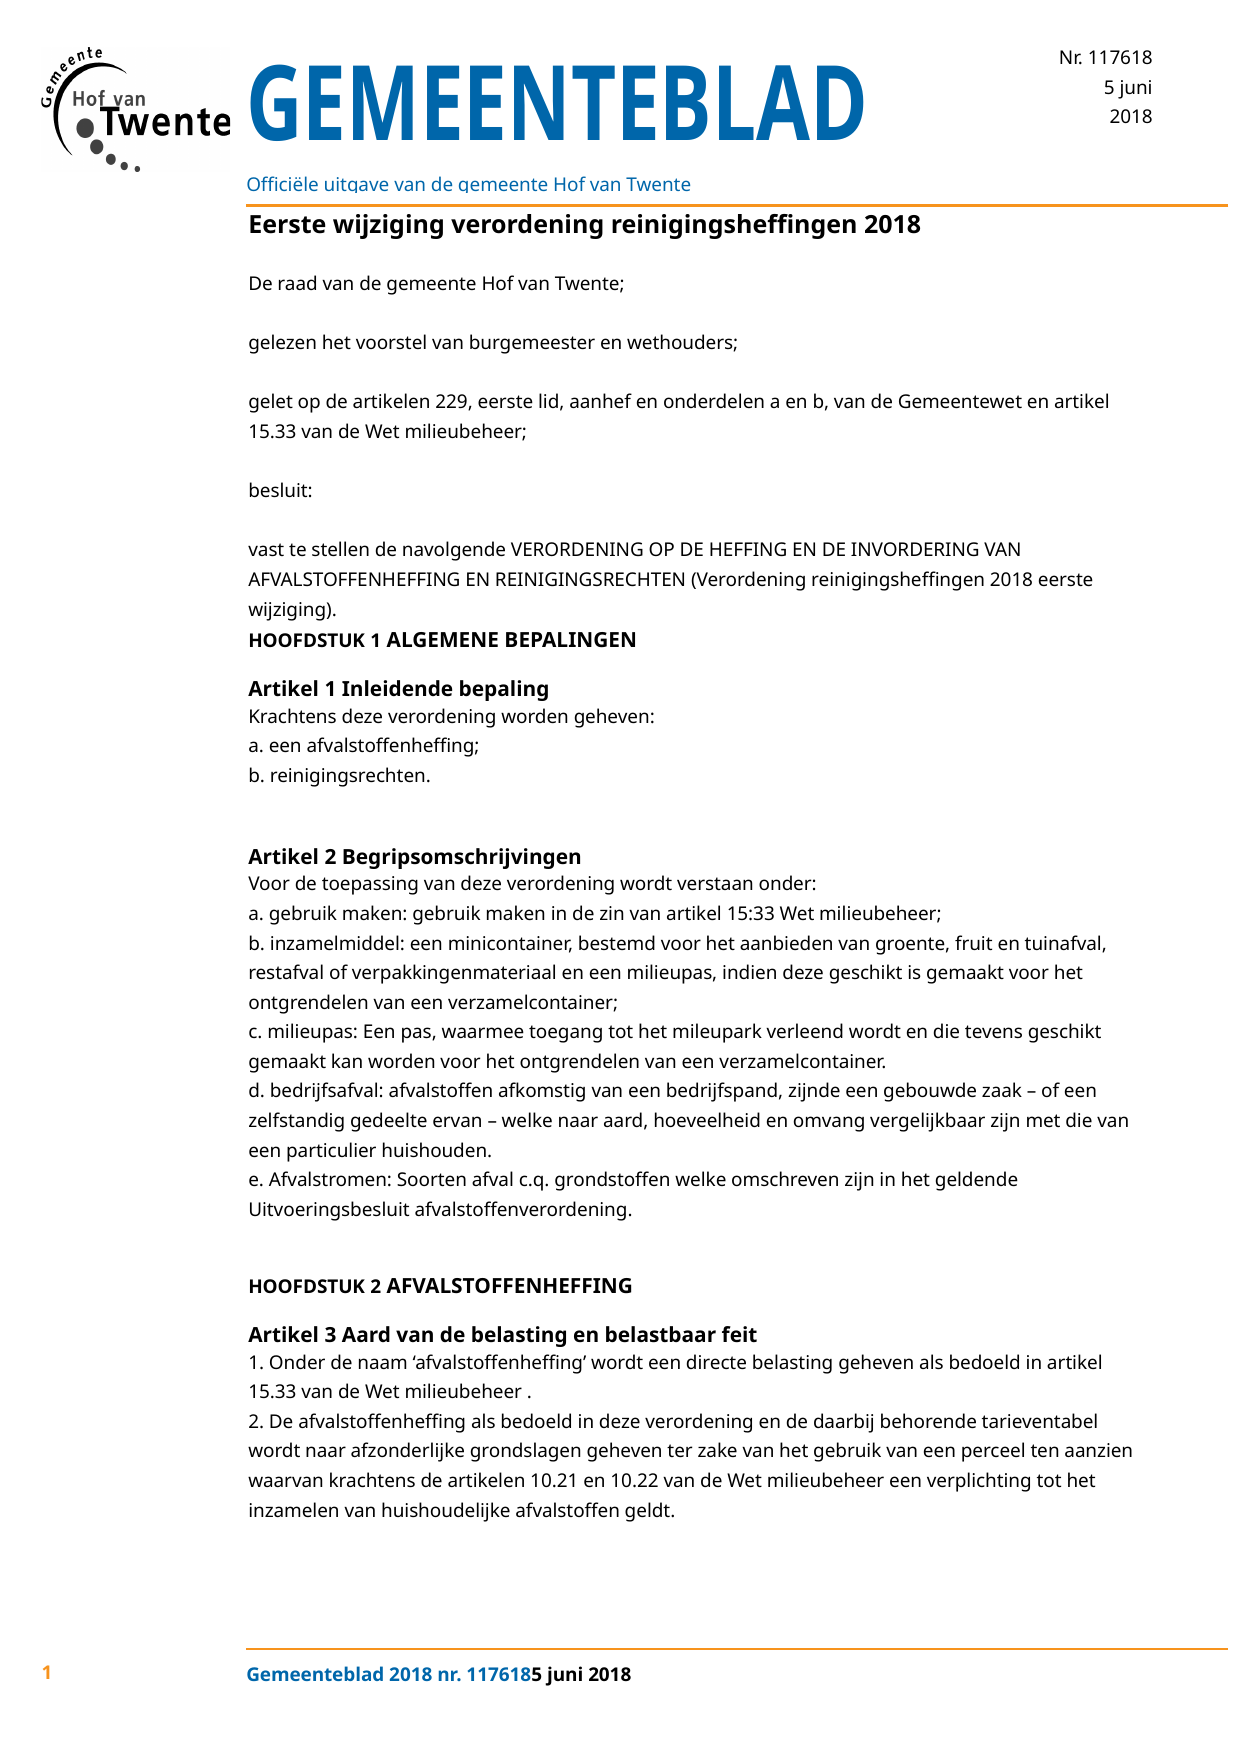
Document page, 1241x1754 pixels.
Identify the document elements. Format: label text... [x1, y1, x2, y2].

text Artikel 3 Aard van de belasting en belastbaar feit [248, 1321, 1152, 1349]
text c. milieupas: Een pas, waarmee toegang tot het mileupark verleend wordt en die tevens geschikt gemaakt kan worden voor het ontgrendelen van een verzamelcontainer. [248, 1018, 1152, 1074]
text b. inzamelmiddel: een minicontainer, bestemd voor het aanbieden van groente, fruit en tuinafval, restafval of verpakkingenmateriaal en een milieupas, indien deze geschikt is gemaakt voor het ontgrendelen van een verzamelcontainer; [248, 930, 1152, 1015]
text HOOFDSTUK 2 AFVALSTOFFENHEFFING [248, 1271, 1152, 1300]
text gelezen het voorstel van burgemeester en wethouders; [248, 329, 1152, 355]
text 1. Onder de naam ‘afvalstoffenheffing’ wordt een directe belasting geheven als bedoeld in artikel 15.33 van de Wet milieubeheer . [248, 1349, 1152, 1404]
text Artikel 1 Inleidende bepaling [248, 674, 1152, 703]
text a. gebruik maken: gebruik maken in de zin van artikel 15:33 Wet milieubeheer; [248, 900, 1152, 926]
text gelet op de artikelen 229, eerste lid, aanhef en onderdelen a en b, van de Gemeentewet en artikel 15.33 van de Wet milieubeheer; [248, 389, 1152, 444]
text De raad van de gemeente Hof van Twente; [248, 270, 1152, 296]
text HOOFDSTUK 1 ALGEMENE BEPALINGEN [248, 625, 1152, 654]
text vast te stellen de navolgende VERORDENING OP DE HEFFING EN DE INVORDERING VAN AFVALSTOFFENHEFFING EN REINIGINGSRECHTEN (Verordening reinigingsheffingen 2018 eerste wijziging). [248, 537, 1152, 621]
text Eerste wijziging verordening reinigingsheffingen 2018 [248, 207, 1152, 241]
text Voor de toepassing van deze verordening wordt verstaan onder: [248, 871, 1152, 896]
text d. bedrijfsafval: afvalstoffen afkomstig van een bedrijfspand, zijnde een gebouwde zaak – of een zelfstandig gedeelte ervan – welke naar aard, hoeveelheid en omvang vergelijkbaar zijn met die van een particulier huishouden. [248, 1078, 1152, 1163]
text Artikel 2 Begripsomschrijvingen [248, 842, 1152, 871]
text e. Afvalstromen: Soorten afval c.q. grondstoffen welke omschreven zijn in het geldende Uitvoeringsbesluit afvalstoffenverordening. [248, 1166, 1152, 1222]
text b. reinigingsrechten. [248, 762, 1152, 788]
text besluit: [248, 477, 1152, 503]
text Krachtens deze verordening worden geheven: [248, 703, 1152, 729]
text a. een afvalstoffenheffing; [248, 733, 1152, 758]
text 2. De afvalstoffenheffing als bedoeld in deze verordening en de daarbij behorende tarieventabel wordt naar afzonderlijke grondslagen geheven ter zake van het gebruik van een perceel ten aanzien waarvan krachtens de artikelen 10.21 en 10.22 van de Wet milieubeheer een verplichting tot het inzamelen van huishoudelijke afvalstoffen geldt. [248, 1408, 1152, 1523]
picture [41, 47, 231, 172]
